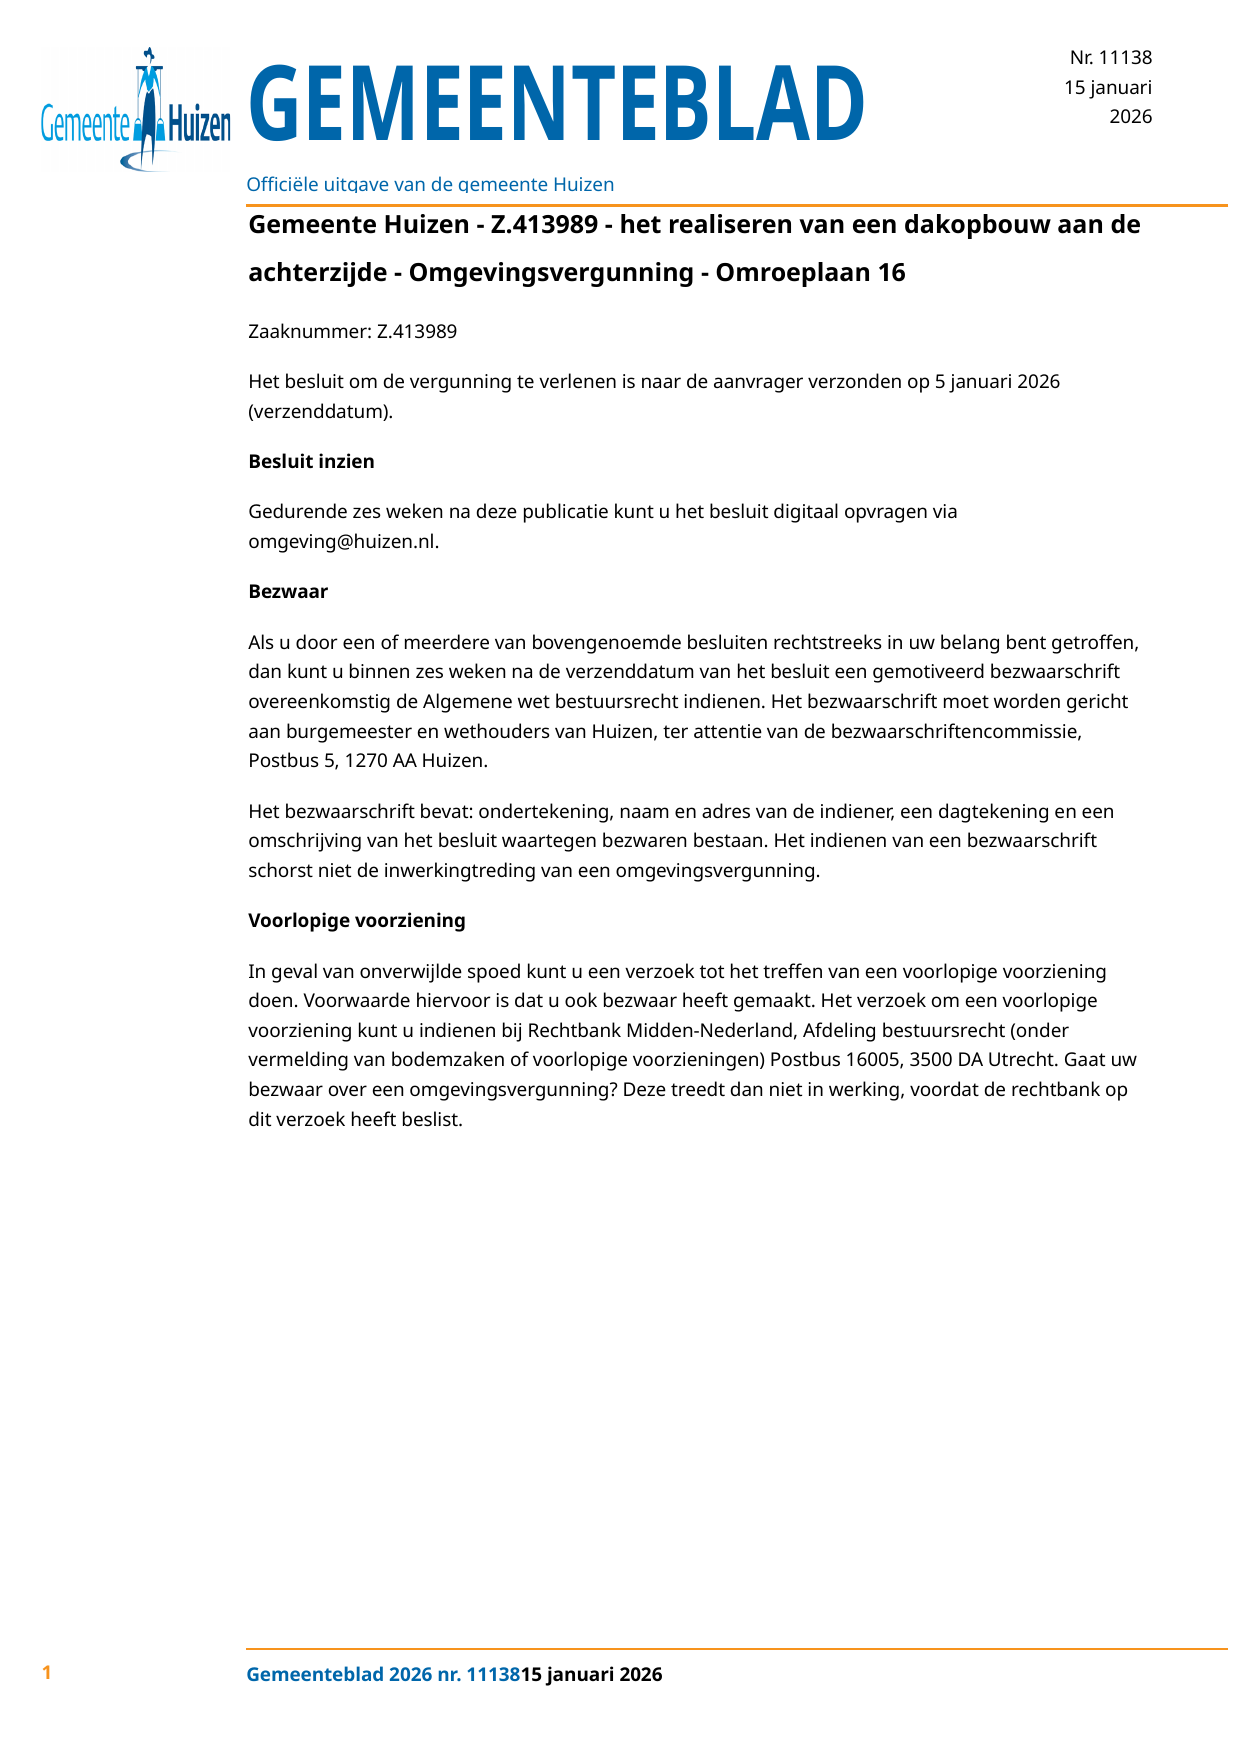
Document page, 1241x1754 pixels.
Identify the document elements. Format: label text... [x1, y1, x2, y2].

text Het bezwaarschrift bevat: ondertekening, naam en adres van de indiener, een dagtekening en een omschrijving van het besluit waartegen bezwaren bestaan. Het indienen van een bezwaarschrift schorst niet de inwerkingtreding van een omgevingsvergunning. [248, 798, 1152, 883]
text Voorlopige voorziening [248, 907, 1152, 933]
text Zaaknummer: Z.413989 [248, 318, 1152, 344]
text In geval van onverwijlde spoed kunt u een verzoek tot het treffen van een voorlopige voorziening doen. Voorwaarde hiervoor is dat u ook bezwaar heeft gemaakt. Het verzoek om een voorlopige voorziening kunt u indienen bij Rechtbank Midden-Nederland, Afdeling bestuursrecht (onder vermelding van bodemzaken of voorlopige voorzieningen) Postbus 16005, 3500 DA Utrecht. Gaat uw bezwaar over een omgevingsvergunning? Deze treedt dan niet in werking, voordat de rechtbank op dit verzoek heeft beslist. [248, 958, 1152, 1132]
picture [41, 47, 231, 172]
text Gemeente Huizen - Z.413989 - het realiseren van een dakopbouw aan de achterzijde - Omgevingsvergunning - Omroeplaan 16 [248, 207, 1152, 288]
text Besluit inzien [248, 448, 1152, 474]
text Het besluit om de vergunning te verlenen is naar de aanvrager verzonden op 5 januari 2026 (verzenddatum). [248, 368, 1152, 424]
text Gedurende zes weken na deze publicatie kunt u het besluit digitaal opvragen via omgeving@huizen.nl. [248, 499, 1152, 554]
text Als u door een of meerdere van bovengenoemde besluiten rechtstreeks in uw belang bent getroffen, dan kunt u binnen zes weken na de verzenddatum van het besluit een gemotiveerd bezwaarschrift overeenkomstig de Algemene wet bestuursrecht indienen. Het bezwaarschrift moet worden gericht aan burgemeester en wethouders van Huizen, ter attentie van de bezwaarschriftencommissie, Postbus 5, 1270 AA Huizen. [248, 629, 1152, 773]
text Bezwaar [248, 579, 1152, 604]
